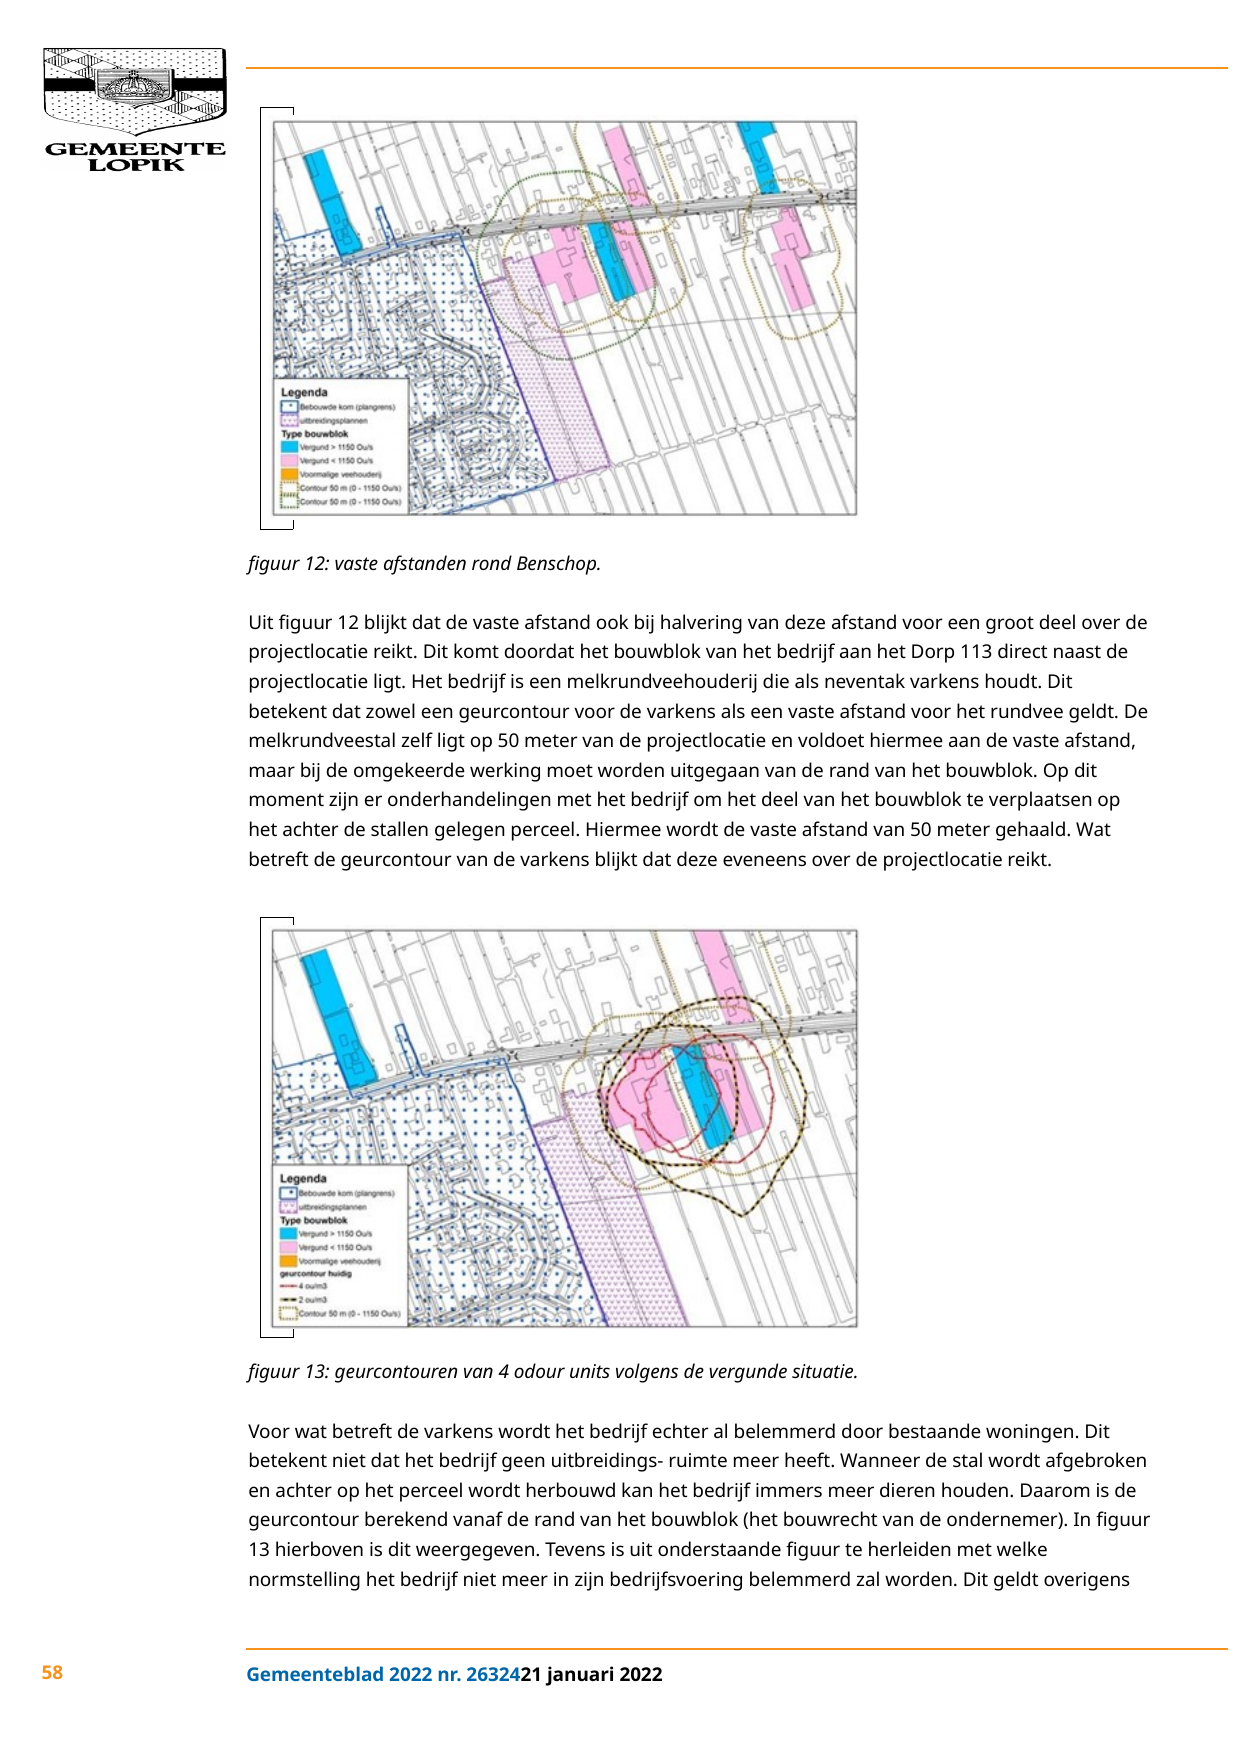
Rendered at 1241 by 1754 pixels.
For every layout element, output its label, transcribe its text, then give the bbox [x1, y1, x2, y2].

picture [41, 47, 231, 172]
text Voor wat betreft de varkens wordt het bedrijf echter al belemmerd door bestaande woningen. Dit betekent niet dat het bedrijf geen uitbreidings- ruimte meer heeft. Wanneer de stal wordt afgebroken en achter op het perceel wordt herbouwd kan het bedrijf immers meer dieren houden. Daarom is de geurcontour berekend vanaf de rand van het bouwblok (het bouwrecht van de ondernemer). In figuur 13 hierboven is dit weergegeven. Tevens is uit onderstaande figuur te herleiden met welke normstelling het bedrijf niet meer in zijn bedrijfsvoering belemmerd zal worden. Dit geldt overigens [248, 1418, 1152, 1592]
text figuur 13: geurcontouren van 4 odour units volgens de vergunde situatie. [248, 1359, 1152, 1384]
text figuur 12: vaste afstanden rond Benschop. [248, 550, 1152, 576]
text Uit figuur 12 blijkt dat de vaste afstand ook bij halvering van deze afstand voor een groot deel over de projectlocatie reikt. Dit komt doordat het bouwblok van het bedrijf aan het Dorp 113 direct naast de projectlocatie ligt. Het bedrijf is een melkrundveehouderij die als neventak varkens houdt. Dit betekent dat zowel een geurcontour voor de varkens als een vaste afstand voor het rundvee geldt. De melkrundveestal zelf ligt op 50 meter van de projectlocatie en voldoet hiermee aan de vaste afstand, maar bij de omgekeerde werking moet worden uitgegaan van de rand van het bouwblok. Op dit moment zijn er onderhandelingen met het bedrijf om het deel van het bouwblok te verplaatsen op het achter de stallen gelegen perceel. Hiermee wordt de vaste afstand van 50 meter gehaald. Wat betreft de geurcontour van de varkens blijkt dat deze eveneens over de projectlocatie reikt. [248, 609, 1152, 871]
picture [268, 925, 860, 1329]
picture [268, 115, 860, 520]
